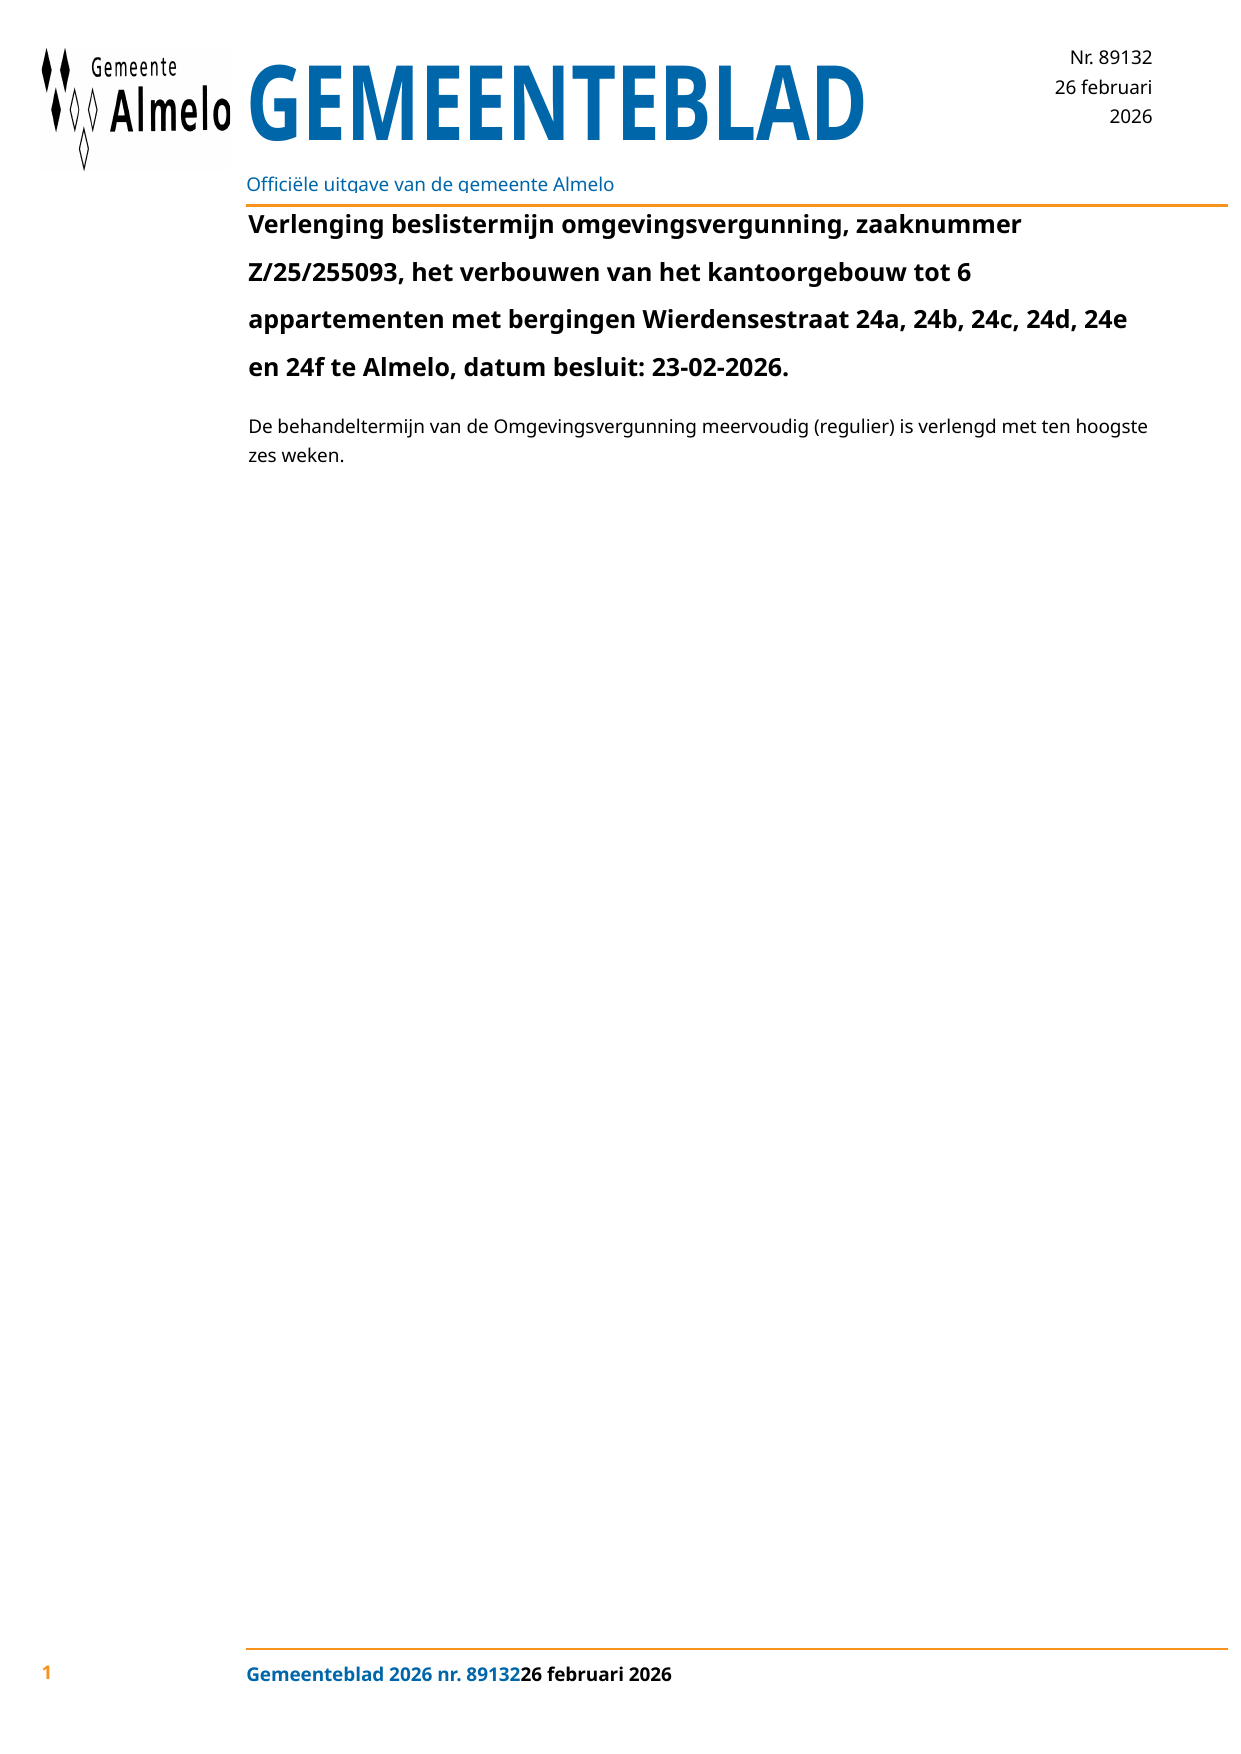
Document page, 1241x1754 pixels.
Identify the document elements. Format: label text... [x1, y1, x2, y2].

text Verlenging beslistermijn omgevingsvergunning, zaaknummer Z/25/255093, het verbouwen van het kantoorgebouw tot 6 appartementen met bergingen Wierdensestraat 24a, 24b, 24c, 24d, 24e en 24f te Almelo, datum besluit: 23-02-2026. [248, 207, 1152, 384]
text De behandeltermijn van de Omgevingsvergunning meervoudig (regulier) is verlengd met ten hoogste zes weken. [248, 413, 1152, 468]
picture [41, 47, 231, 172]
